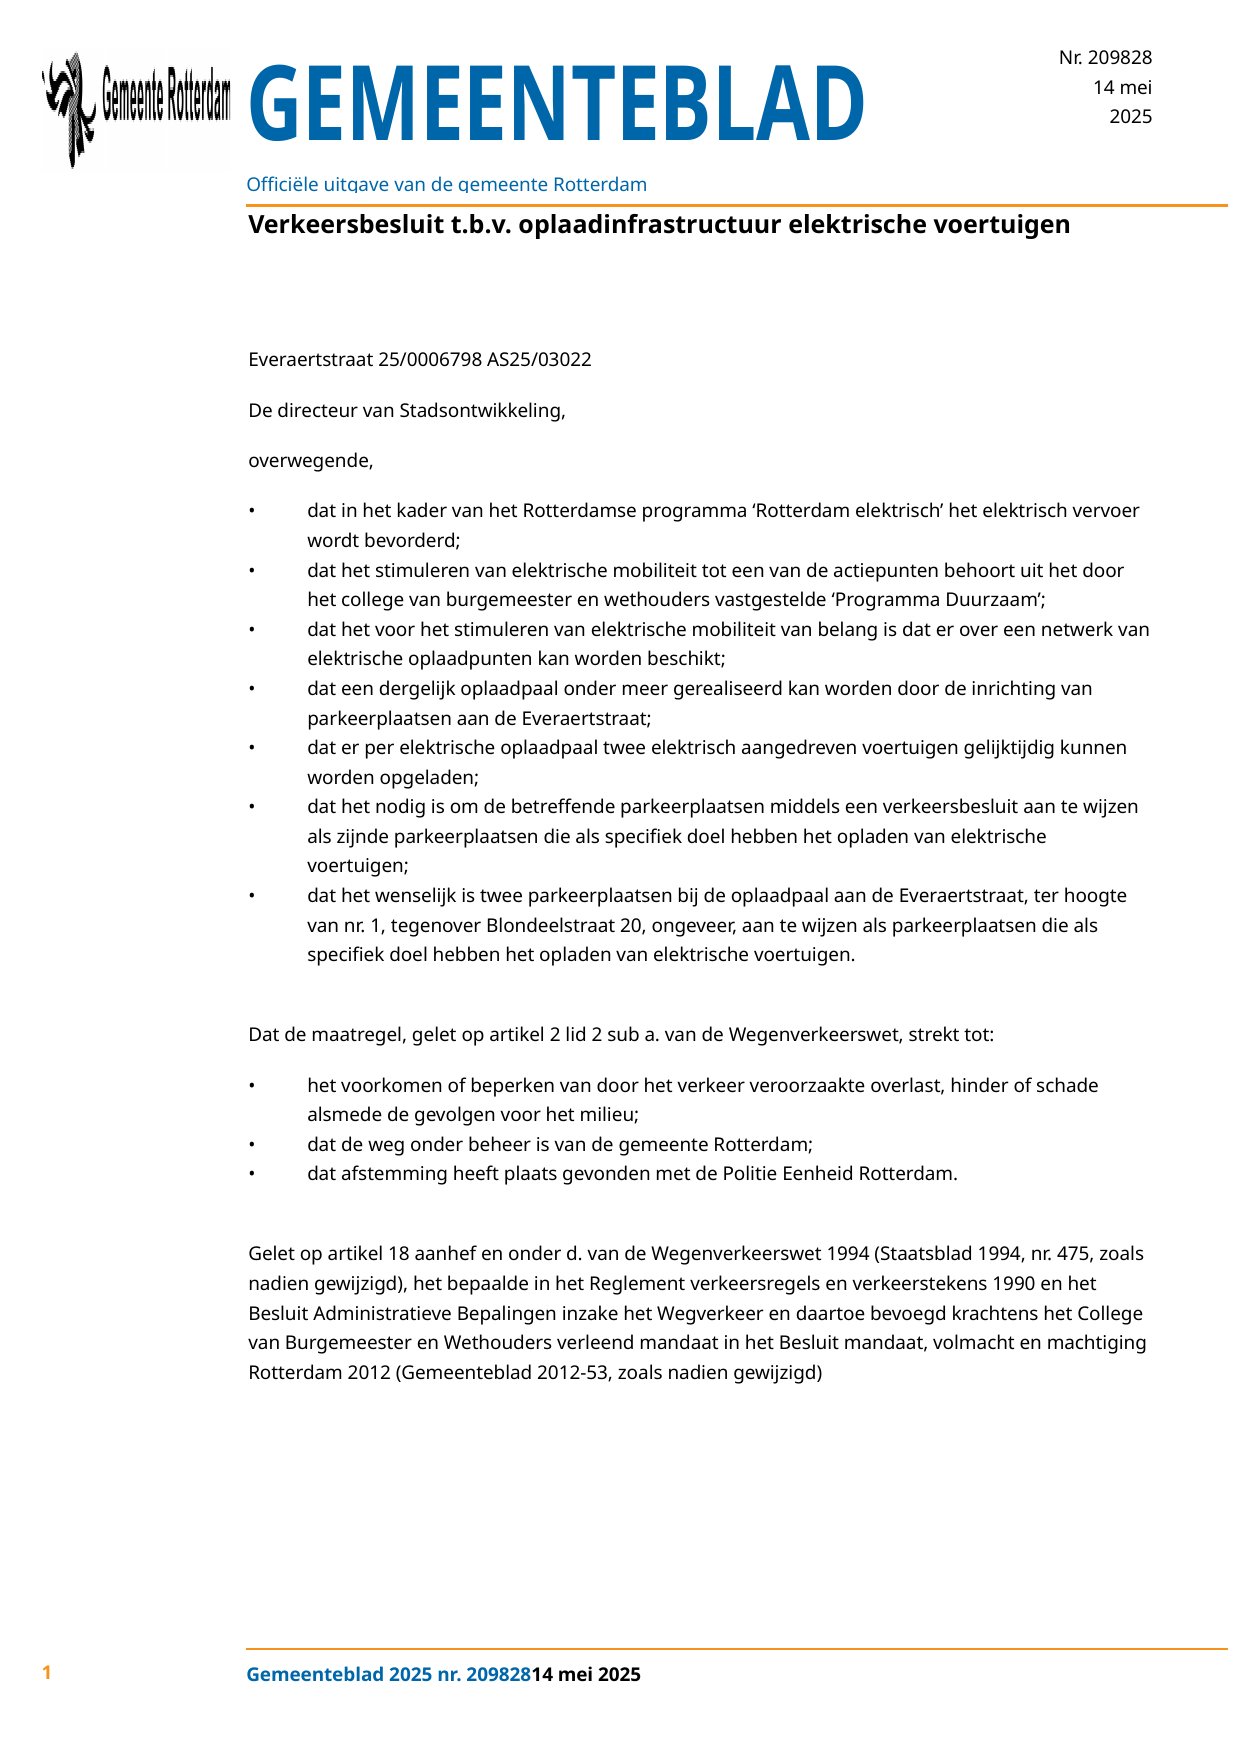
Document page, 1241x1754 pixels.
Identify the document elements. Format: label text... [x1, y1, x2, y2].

text Everaertstraat 25/0006798 AS25/03022 [248, 346, 1152, 372]
list dat in het kader van het Rotterdamse programma ‘Rotterdam elektrisch’ het elektrisch vervoer wordt bevorderd; [248, 498, 1152, 553]
list dat er per elektrische oplaadpaal twee elektrisch aangedreven voertuigen gelijktijdig kunnen worden opgeladen; [248, 734, 1152, 790]
list dat de weg onder beheer is van de gemeente Rotterdam; [248, 1131, 1152, 1157]
text overwegende, [248, 447, 1152, 473]
list dat een dergelijk oplaadpaal onder meer gerealiseerd kan worden door de inrichting van parkeerplaatsen aan de Everaertstraat; [248, 675, 1152, 731]
list dat afstemming heeft plaats gevonden met de Politie Eenheid Rotterdam. [248, 1161, 1152, 1186]
text De directeur van Stadsontwikkeling, [248, 397, 1152, 423]
text Dat de maatregel, gelet op artikel 2 lid 2 sub a. van de Wegenverkeerswet, strekt tot: [248, 1021, 1152, 1047]
list dat het wenselijk is twee parkeerplaatsen bij de oplaadpaal aan de Everaertstraat, ter hoogte van nr. 1, tegenover Blondeelstraat 20, ongeveer, aan te wijzen als parkeerplaatsen die als specifiek doel hebben het opladen van elektrische voertuigen. [248, 882, 1152, 967]
list dat het stimuleren van elektrische mobiliteit tot een van de actiepunten behoort uit het door het college van burgemeester en wethouders vastgestelde ‘Programma Duurzaam’; [248, 557, 1152, 612]
picture [41, 47, 231, 172]
list dat het nodig is om de betreffende parkeerplaatsen middels een verkeersbesluit aan te wijzen als zijnde parkeerplaatsen die als specifiek doel hebben het opladen van elektrische voertuigen; [248, 793, 1152, 878]
list dat het voor het stimuleren van elektrische mobiliteit van belang is dat er over een netwerk van elektrische oplaadpunten kan worden beschikt; [248, 616, 1152, 671]
text Verkeersbesluit t.b.v. oplaadinfrastructuur elektrische voertuigen [248, 207, 1152, 241]
list het voorkomen of beperken van door het verkeer veroorzaakte overlast, hinder of schade alsmede de gevolgen voor het milieu; [248, 1072, 1152, 1127]
text Gelet op artikel 18 aanhef en onder d. van de Wegenverkeerswet 1994 (Staatsblad 1994, nr. 475, zoals nadien gewijzigd), het bepaalde in het Reglement verkeersregels en verkeerstekens 1990 en het Besluit Administratieve Bepalingen inzake het Wegverkeer en daartoe bevoegd krachtens het College van Burgemeester en Wethouders verleend mandaat in het Besluit mandaat, volmacht en machtiging Rotterdam 2012 (Gemeenteblad 2012-53, zoals nadien gewijzigd) [248, 1241, 1152, 1385]
